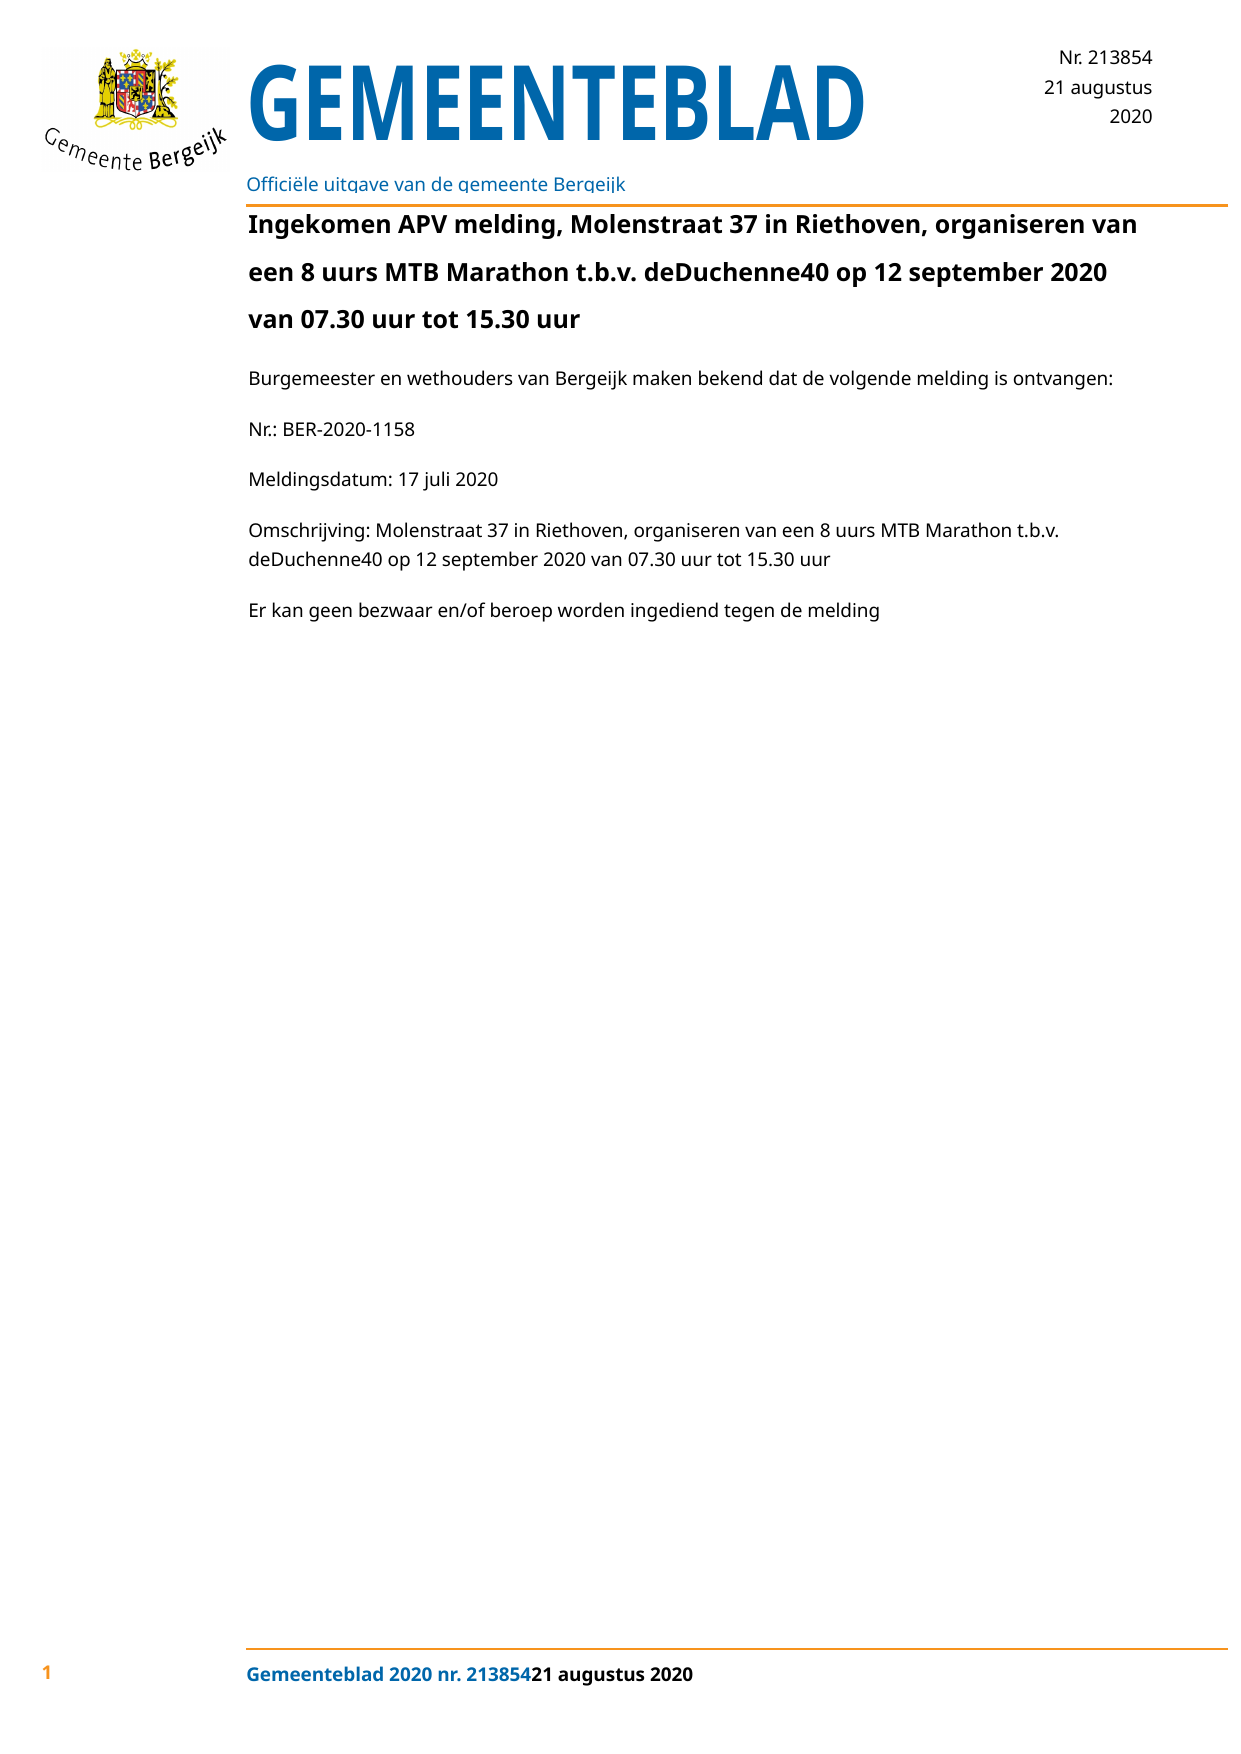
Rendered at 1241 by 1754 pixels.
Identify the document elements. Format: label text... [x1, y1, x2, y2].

text Ingekomen APV melding, Molenstraat 37 in Riethoven, organiseren van een 8 uurs MTB Marathon t.b.v. deDuchenne40 op 12 september 2020 van 07.30 uur tot 15.30 uur [248, 207, 1152, 336]
text Meldingsdatum: 17 juli 2020 [248, 466, 1152, 492]
text Burgemeester en wethouders van Bergeijk maken bekend dat de volgende melding is ontvangen: [248, 366, 1152, 391]
text Nr.: BER-2020-1158 [248, 416, 1152, 442]
text Er kan geen bezwaar en/of beroep worden ingediend tegen de melding [248, 597, 1152, 622]
picture [41, 47, 231, 172]
text Omschrijving: Molenstraat 37 in Riethoven, organiseren van een 8 uurs MTB Marathon t.b.v. deDuchenne40 op 12 september 2020 van 07.30 uur tot 15.30 uur [248, 517, 1152, 572]
